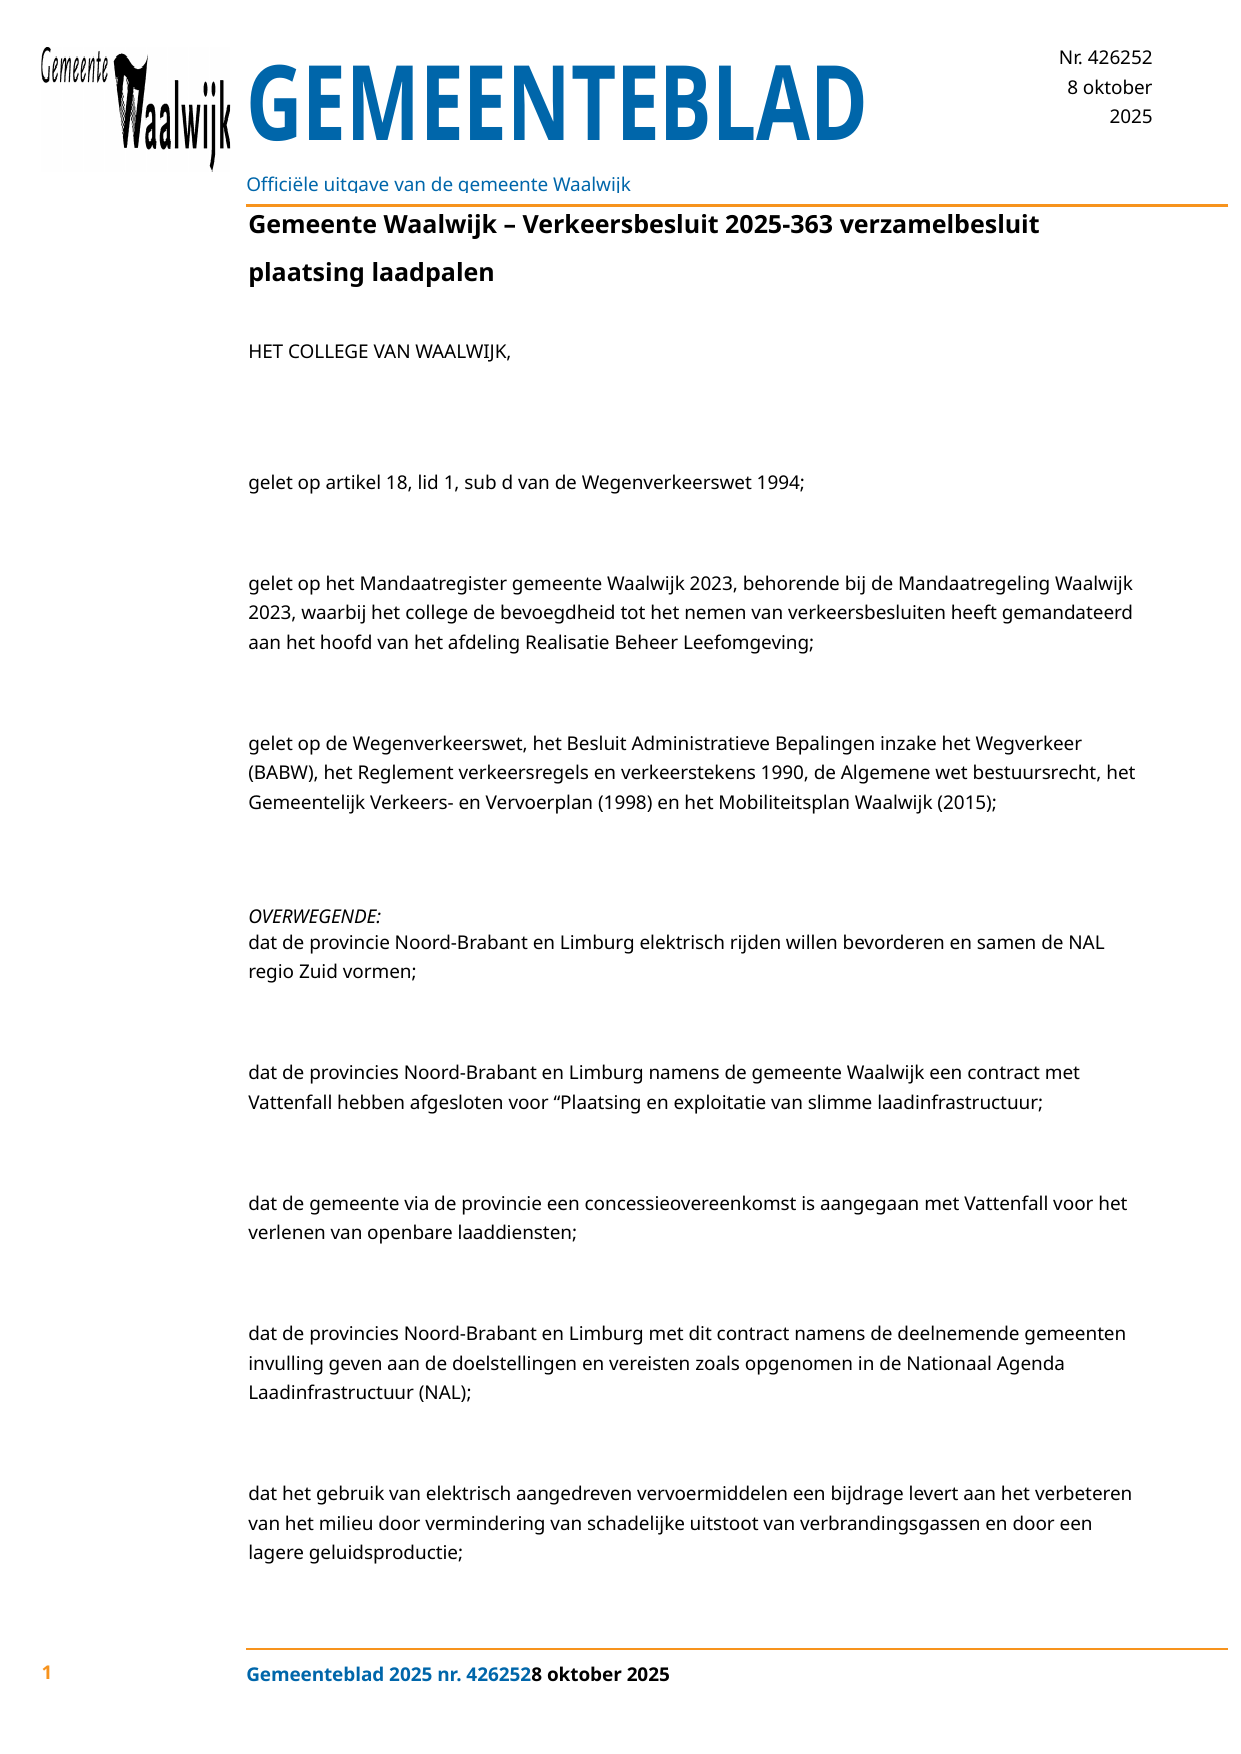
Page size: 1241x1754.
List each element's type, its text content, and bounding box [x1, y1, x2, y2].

text dat de gemeente via de provincie een concessieovereenkomst is aangegaan met Vattenfall voor het verlenen van openbare laaddiensten; [248, 1190, 1152, 1245]
text Gemeente Waalwijk – Verkeersbesluit 2025-363 verzamelbesluit plaatsing laadpalen [248, 207, 1152, 288]
text HET COLLEGE VAN WAALWIJK, [248, 339, 1152, 364]
text gelet op artikel 18, lid 1, sub d van de Wegenverkeerswet 1994; [248, 469, 1152, 495]
text OVERWEGENDE: [248, 903, 1152, 929]
text dat de provincies Noord-Brabant en Limburg met dit contract namens de deelnemende gemeenten invulling geven aan de doelstellingen en vereisten zoals opgenomen in de Nationaal Agenda Laadinfrastructuur (NAL); [248, 1320, 1152, 1405]
text gelet op het Mandaatregister gemeente Waalwijk 2023, behorende bij de Mandaatregeling Waalwijk 2023, waarbij het college de bevoegdheid tot het nemen van verkeersbesluiten heeft gemandateerd aan het hoofd van het afdeling Realisatie Beheer Leefomgeving; [248, 570, 1152, 655]
text dat het gebruik van elektrisch aangedreven vervoermiddelen een bijdrage levert aan het verbeteren van het milieu door vermindering van schadelijke uitstoot van verbrandingsgassen en door een lagere geluidsproductie; [248, 1480, 1152, 1565]
text dat de provincies Noord-Brabant en Limburg namens de gemeente Waalwijk een contract met Vattenfall hebben afgesloten voor “Plaatsing en exploitatie van slimme laadinfrastructuur; [248, 1059, 1152, 1115]
text dat de provincie Noord-Brabant en Limburg elektrisch rijden willen bevorderen en samen de NAL regio Zuid vormen; [248, 929, 1152, 984]
text gelet op de Wegenverkeerswet, het Besluit Administratieve Bepalingen inzake het Wegverkeer (BABW), het Reglement verkeersregels en verkeerstekens 1990, de Algemene wet bestuursrecht, het Gemeentelijk Verkeers- en Vervoerplan (1998) en het Mobiliteitsplan Waalwijk (2015); [248, 730, 1152, 815]
picture [41, 47, 231, 172]
